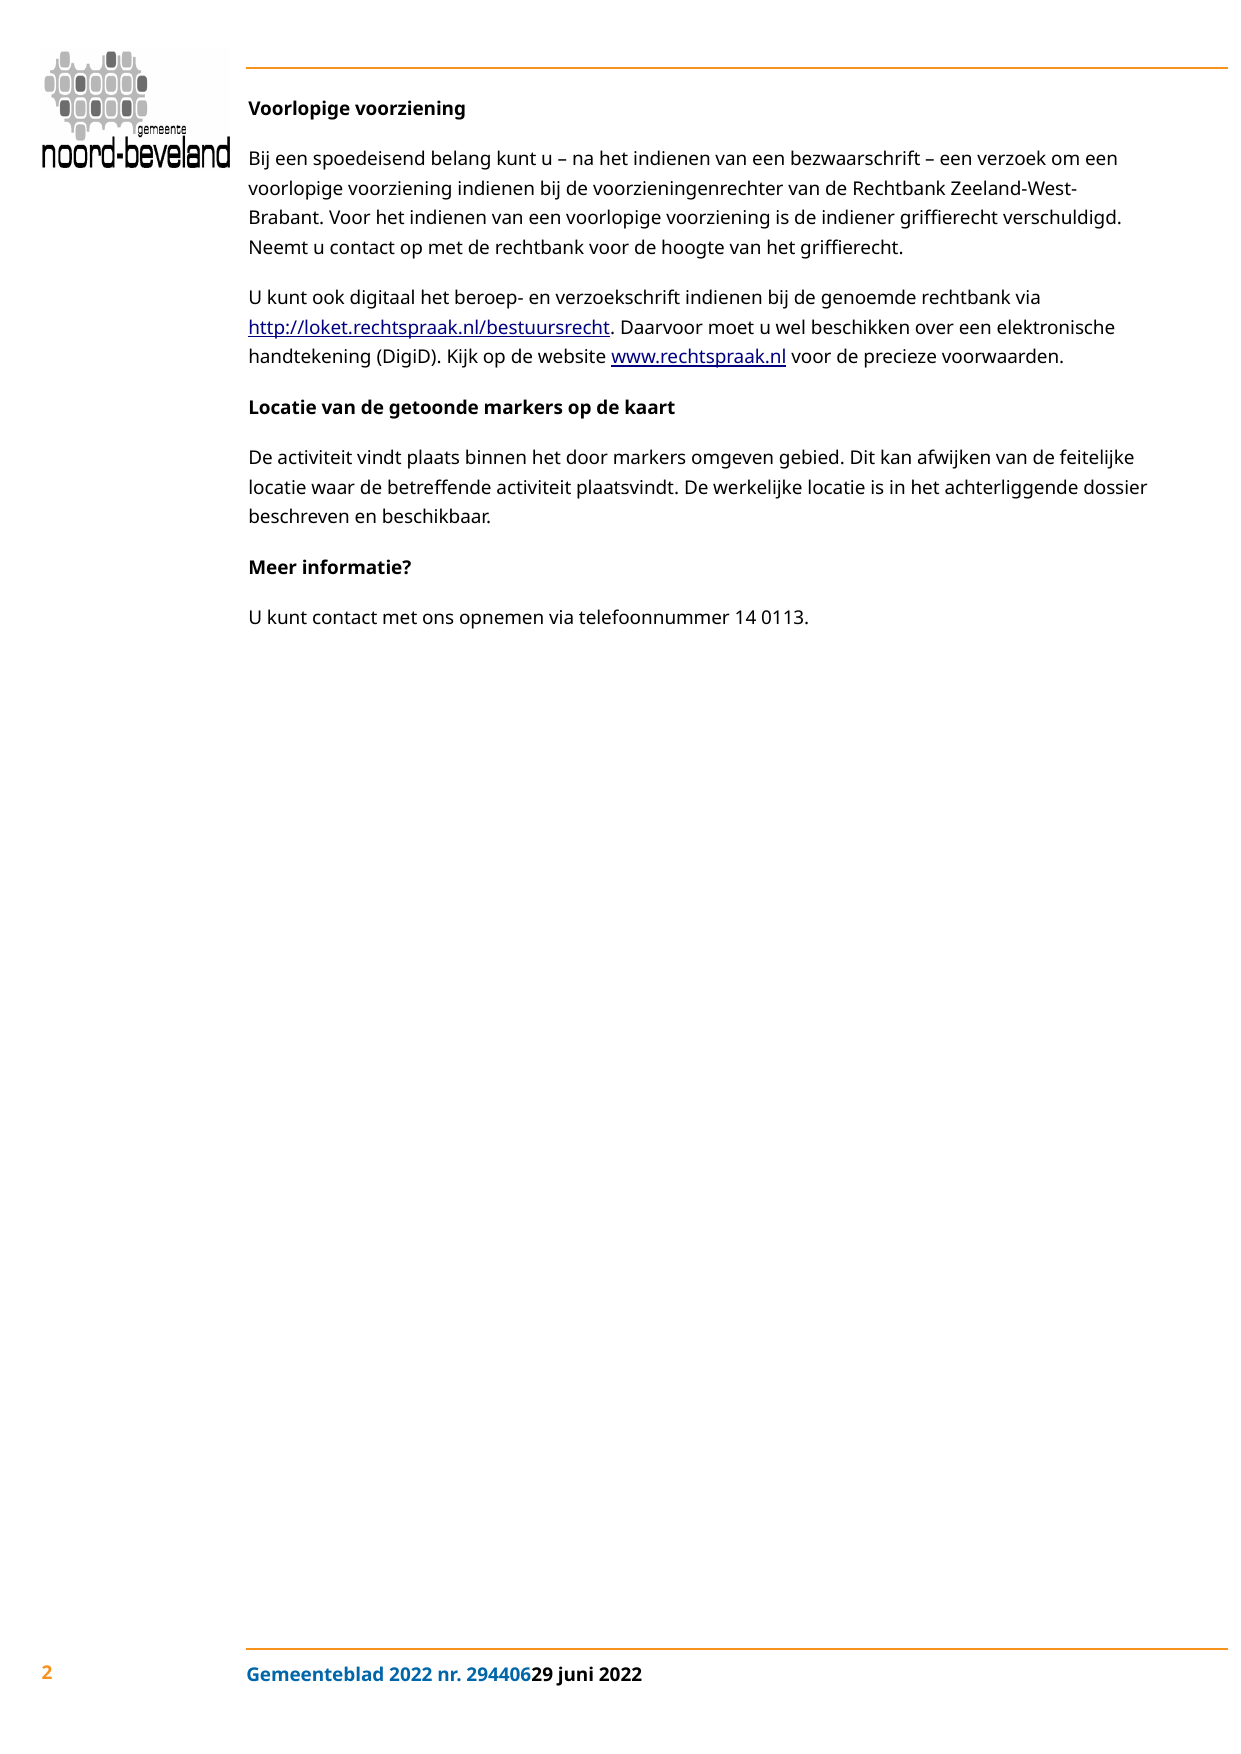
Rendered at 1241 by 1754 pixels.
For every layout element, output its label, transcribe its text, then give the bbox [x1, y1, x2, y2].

text Meer informatie? [248, 554, 1152, 580]
text Bij een spoedeisend belang kunt u – na het indienen van een bezwaarschrift – een verzoek om een voorlopige voorziening indienen bij de voorzieningenrechter van de Rechtbank Zeeland-West-Brabant. Voor het indienen van een voorlopige voorziening is de indiener griffierecht verschuldigd. Neemt u contact op met de rechtbank voor de hoogte van het griffierecht. [248, 145, 1152, 260]
text U kunt contact met ons opnemen via telefoonnummer 14 0113. [248, 604, 1152, 630]
text U kunt ook digitaal het beroep- en verzoekschrift indienen bij de genoemde rechtbank via http://loket.rechtspraak.nl/bestuursrecht. Daarvoor moet u wel beschikken over een elektronische handtekening (DigiD). Kijk op de website www.rechtspraak.nl voor de precieze voorwaarden. [248, 284, 1152, 369]
text Voorlopige voorziening [248, 95, 1152, 121]
picture [41, 47, 231, 172]
text De activiteit vindt plaats binnen het door markers omgeven gebied. Dit kan afwijken van de feitelijke locatie waar de betreffende activiteit plaatsvindt. De werkelijke locatie is in het achterliggende dossier beschreven en beschikbaar. [248, 444, 1152, 529]
text Locatie van de getoonde markers op de kaart [248, 394, 1152, 420]
